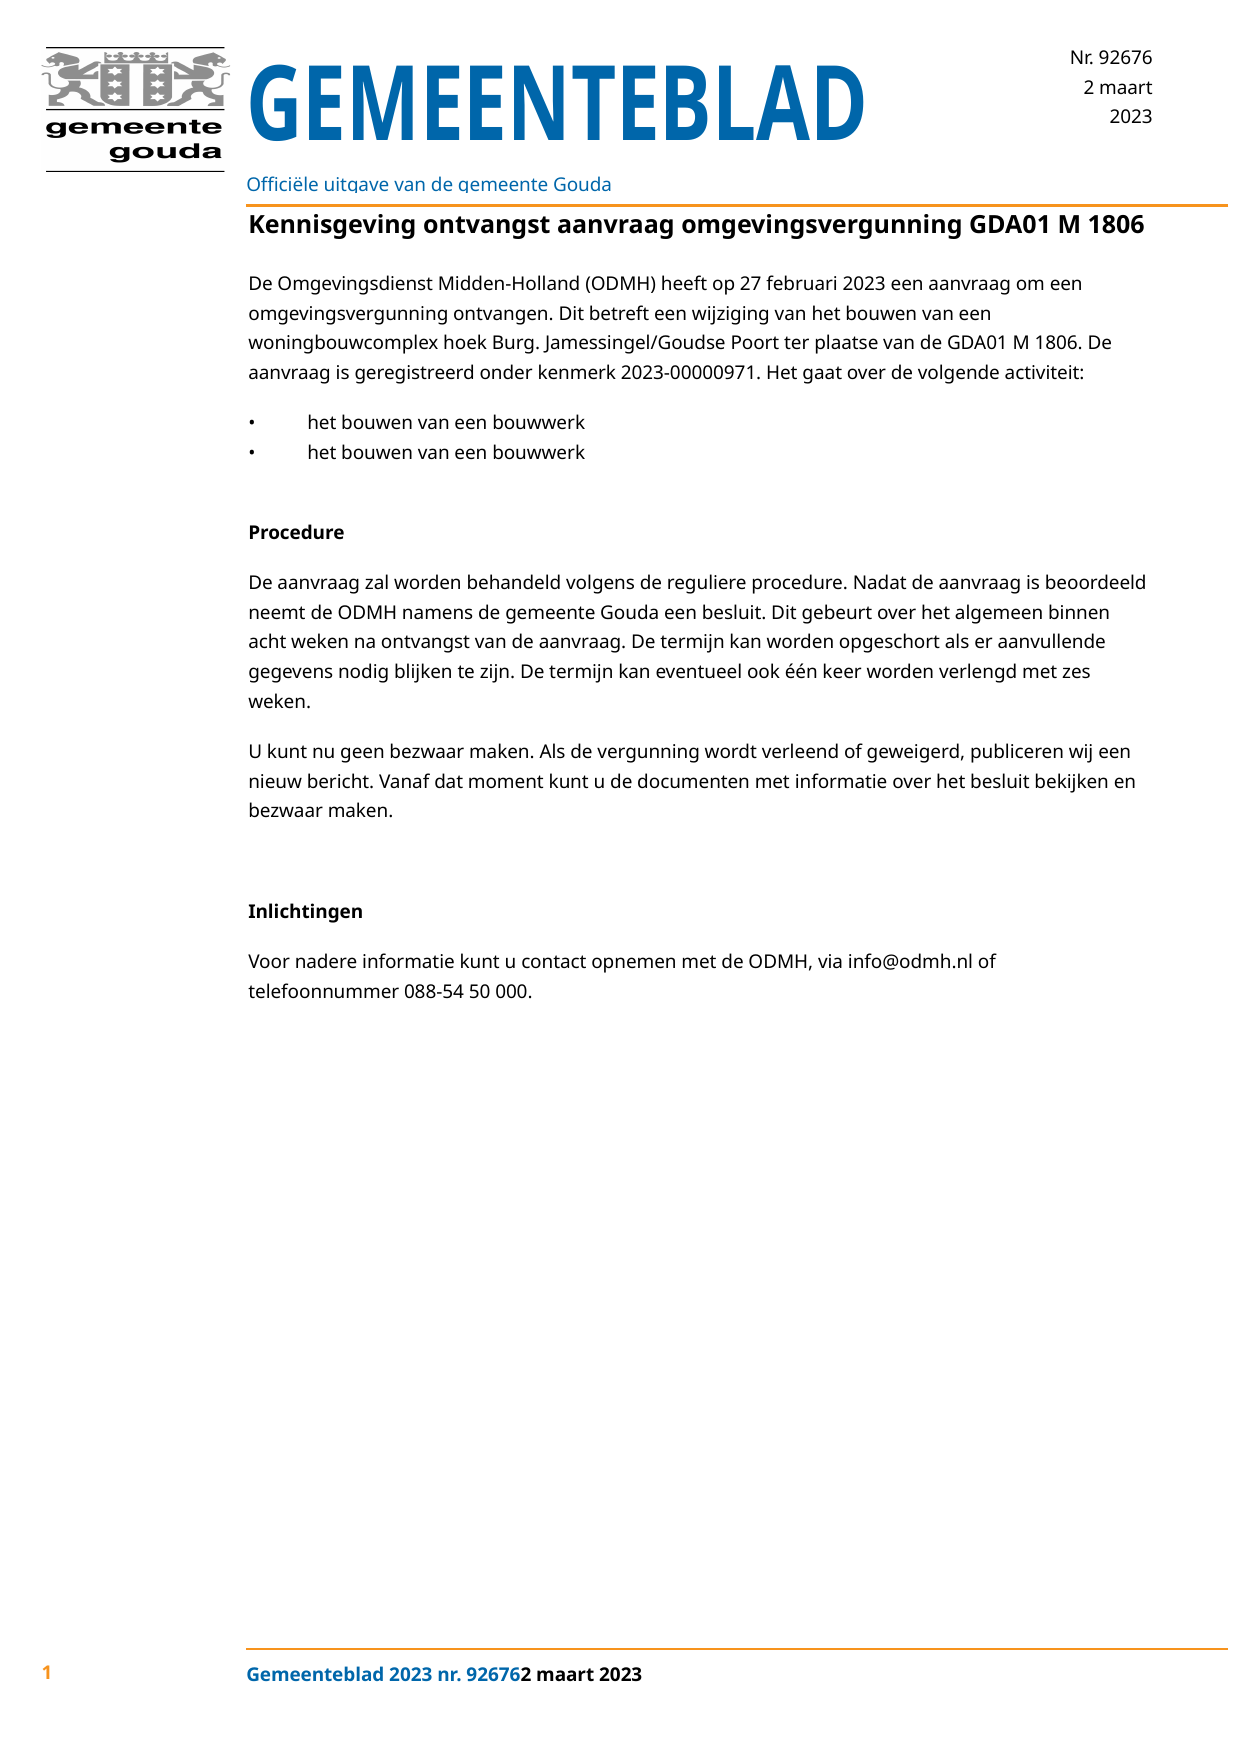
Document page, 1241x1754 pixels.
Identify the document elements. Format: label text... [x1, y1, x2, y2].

text De Omgevingsdienst Midden-Holland (ODMH) heeft op 27 februari 2023 een aanvraag om een omgevingsvergunning ontvangen. Dit betreft een wijziging van het bouwen van een woningbouwcomplex hoek Burg. Jamessingel/Goudse Poort ter plaatse van de GDA01 M 1806. De aanvraag is geregistreerd onder kenmerk 2023-00000971. Het gaat over de volgende activiteit: [248, 270, 1152, 385]
picture [41, 47, 231, 172]
list het bouwen van een bouwwerk [248, 439, 1152, 465]
list het bouwen van een bouwwerk [248, 409, 1152, 435]
text Kennisgeving ontvangst aanvraag omgevingsvergunning GDA01 M 1806 [248, 207, 1152, 241]
text Inlichtingen [248, 898, 1152, 924]
text De aanvraag zal worden behandeld volgens de reguliere procedure. Nadat de aanvraag is beoordeeld neemt de ODMH namens de gemeente Gouda een besluit. Dit gebeurt over het algemeen binnen acht weken na ontvangst van de aanvraag. De termijn kan worden opgeschort als er aanvullende gegevens nodig blijken te zijn. De termijn kan eventueel ook één keer worden verlengd met zes weken. [248, 569, 1152, 713]
text Voor nadere informatie kunt u contact opnemen met de ODMH, via info@odmh.nl of telefoonnummer 088-54 50 000. [248, 949, 1152, 1004]
text Procedure [248, 519, 1152, 545]
text U kunt nu geen bezwaar maken. Als de vergunning wordt verleend of geweigerd, publiceren wij een nieuw bericht. Vanaf dat moment kunt u de documenten met informatie over het besluit bekijken en bezwaar maken. [248, 738, 1152, 823]
